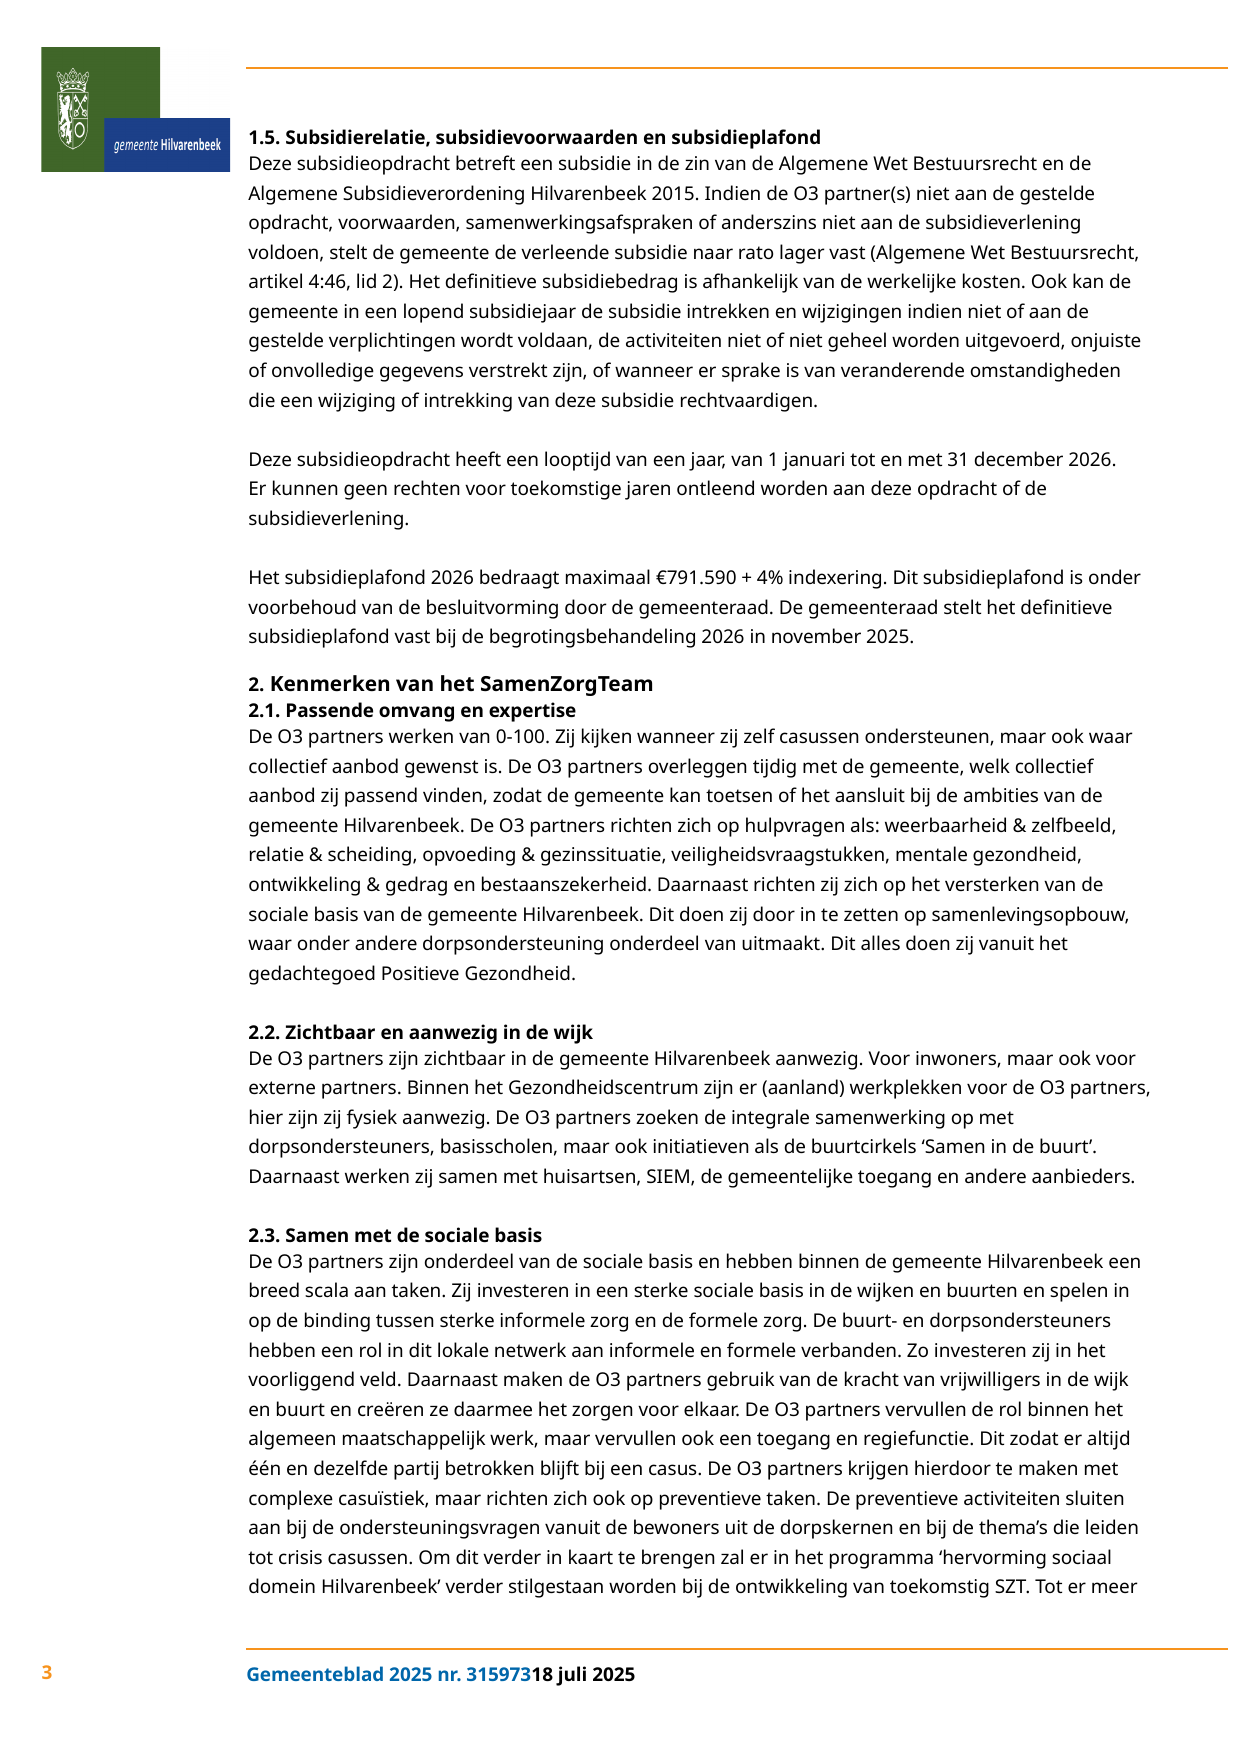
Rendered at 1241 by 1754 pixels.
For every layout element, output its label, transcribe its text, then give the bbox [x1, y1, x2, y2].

text De O3 partners zijn zichtbaar in de gemeente Hilvarenbeek aanwezig. Voor inwoners, maar ook voor externe partners. Binnen het Gezondheidscentrum zijn er (aanland) werkplekken voor de O3 partners, hier zijn zij fysiek aanwezig. De O3 partners zoeken de integrale samenwerking op met dorpsondersteuners, basisscholen, maar ook initiatieven als de buurtcirkels ‘Samen in de buurt’. Daarnaast werken zij samen met huisartsen, SIEM, de gemeentelijke toegang en andere aanbieders. [248, 1045, 1152, 1189]
text 2.1. Passende omvang en expertise [248, 697, 1152, 723]
text Het subsidieplafond 2026 bedraagt maximaal €791.590 + 4% indexering. Dit subsidieplafond is onder voorbehoud van de besluitvorming door de gemeenteraad. De gemeenteraad stelt het definitieve subsidieplafond vast bij de begrotingsbehandeling 2026 in november 2025. [248, 564, 1152, 649]
text Deze subsidieopdracht betreft een subsidie in de zin van de Algemene Wet Bestuursrecht en de Algemene Subsidieverordening Hilvarenbeek 2015. Indien de O3 partner(s) niet aan de gestelde opdracht, voorwaarden, samenwerkingsafspraken of anderszins niet aan de subsidieverlening voldoen, stelt de gemeente de verleende subsidie naar rato lager vast (Algemene Wet Bestuursrecht, artikel 4:46, lid 2). Het definitieve subsidiebedrag is afhankelijk van de werkelijke kosten. Ook kan de gemeente in een lopend subsidiejaar de subsidie intrekken en wijzigingen indien niet of aan de gestelde verplichtingen wordt voldaan, de activiteiten niet of niet geheel worden uitgevoerd, onjuiste of onvolledige gegevens verstrekt zijn, of wanneer er sprake is van veranderende omstandigheden die een wijziging of intrekking van deze subsidie rechtvaardigen. [248, 150, 1152, 412]
picture [41, 47, 231, 172]
text De O3 partners zijn onderdeel van de sociale basis en hebben binnen de gemeente Hilvarenbeek een breed scala aan taken. Zij investeren in een sterke sociale basis in de wijken en buurten en spelen in op de binding tussen sterke informele zorg en de formele zorg. De buurt- en dorpsondersteuners hebben een rol in dit lokale netwerk aan informele en formele verbanden. Zo investeren zij in het voorliggend veld. Daarnaast maken de O3 partners gebruik van de kracht van vrijwilligers in de wijk en buurt en creëren ze daarmee het zorgen voor elkaar. De O3 partners vervullen de rol binnen het algemeen maatschappelijk werk, maar vervullen ook een toegang en regiefunctie. Dit zodat er altijd één en dezelfde partij betrokken blijft bij een casus. De O3 partners krijgen hierdoor te maken met complexe casuïstiek, maar richten zich ook op preventieve taken. De preventieve activiteiten sluiten aan bij de ondersteuningsvragen vanuit de bewoners uit de dorpskernen en bij de thema’s die leiden tot crisis casussen. Om dit verder in kaart te brengen zal er in het programma ‘hervorming sociaal domein Hilvarenbeek’ verder stilgestaan worden bij de ontwikkeling van toekomstig SZT. Tot er meer [248, 1248, 1152, 1599]
text 1.5. Subsidierelatie, subsidievoorwaarden en subsidieplafond [248, 124, 1152, 150]
text Deze subsidieopdracht heeft een looptijd van een jaar, van 1 januari tot en met 31 december 2026. [248, 446, 1152, 472]
text Er kunnen geen rechten voor toekomstige jaren ontleend worden aan deze opdracht of de subsidieverlening. [248, 476, 1152, 531]
text De O3 partners werken van 0-100. Zij kijken wanneer zij zelf casussen ondersteunen, maar ook waar collectief aanbod gewenst is. De O3 partners overleggen tijdig met de gemeente, welk collectief aanbod zij passend vinden, zodat de gemeente kan toetsen of het aansluit bij de ambities van de gemeente Hilvarenbeek. De O3 partners richten zich op hulpvragen als: weerbaarheid & zelfbeeld, relatie & scheiding, opvoeding & gezinssituatie, veiligheidsvraagstukken, mentale gezondheid, ontwikkeling & gedrag en bestaanszekerheid. Daarnaast richten zij zich op het versterken van de sociale basis van de gemeente Hilvarenbeek. Dit doen zij door in te zetten op samenlevingsopbouw, waar onder andere dorpsondersteuning onderdeel van uitmaakt. Dit alles doen zij vanuit het gedachtegoed Positieve Gezondheid. [248, 723, 1152, 986]
text 2.2. Zichtbaar en aanwezig in de wijk [248, 1019, 1152, 1045]
text 2. Kenmerken van het SamenZorgTeam [248, 669, 1152, 697]
text 2.3. Samen met de sociale basis [248, 1222, 1152, 1248]
